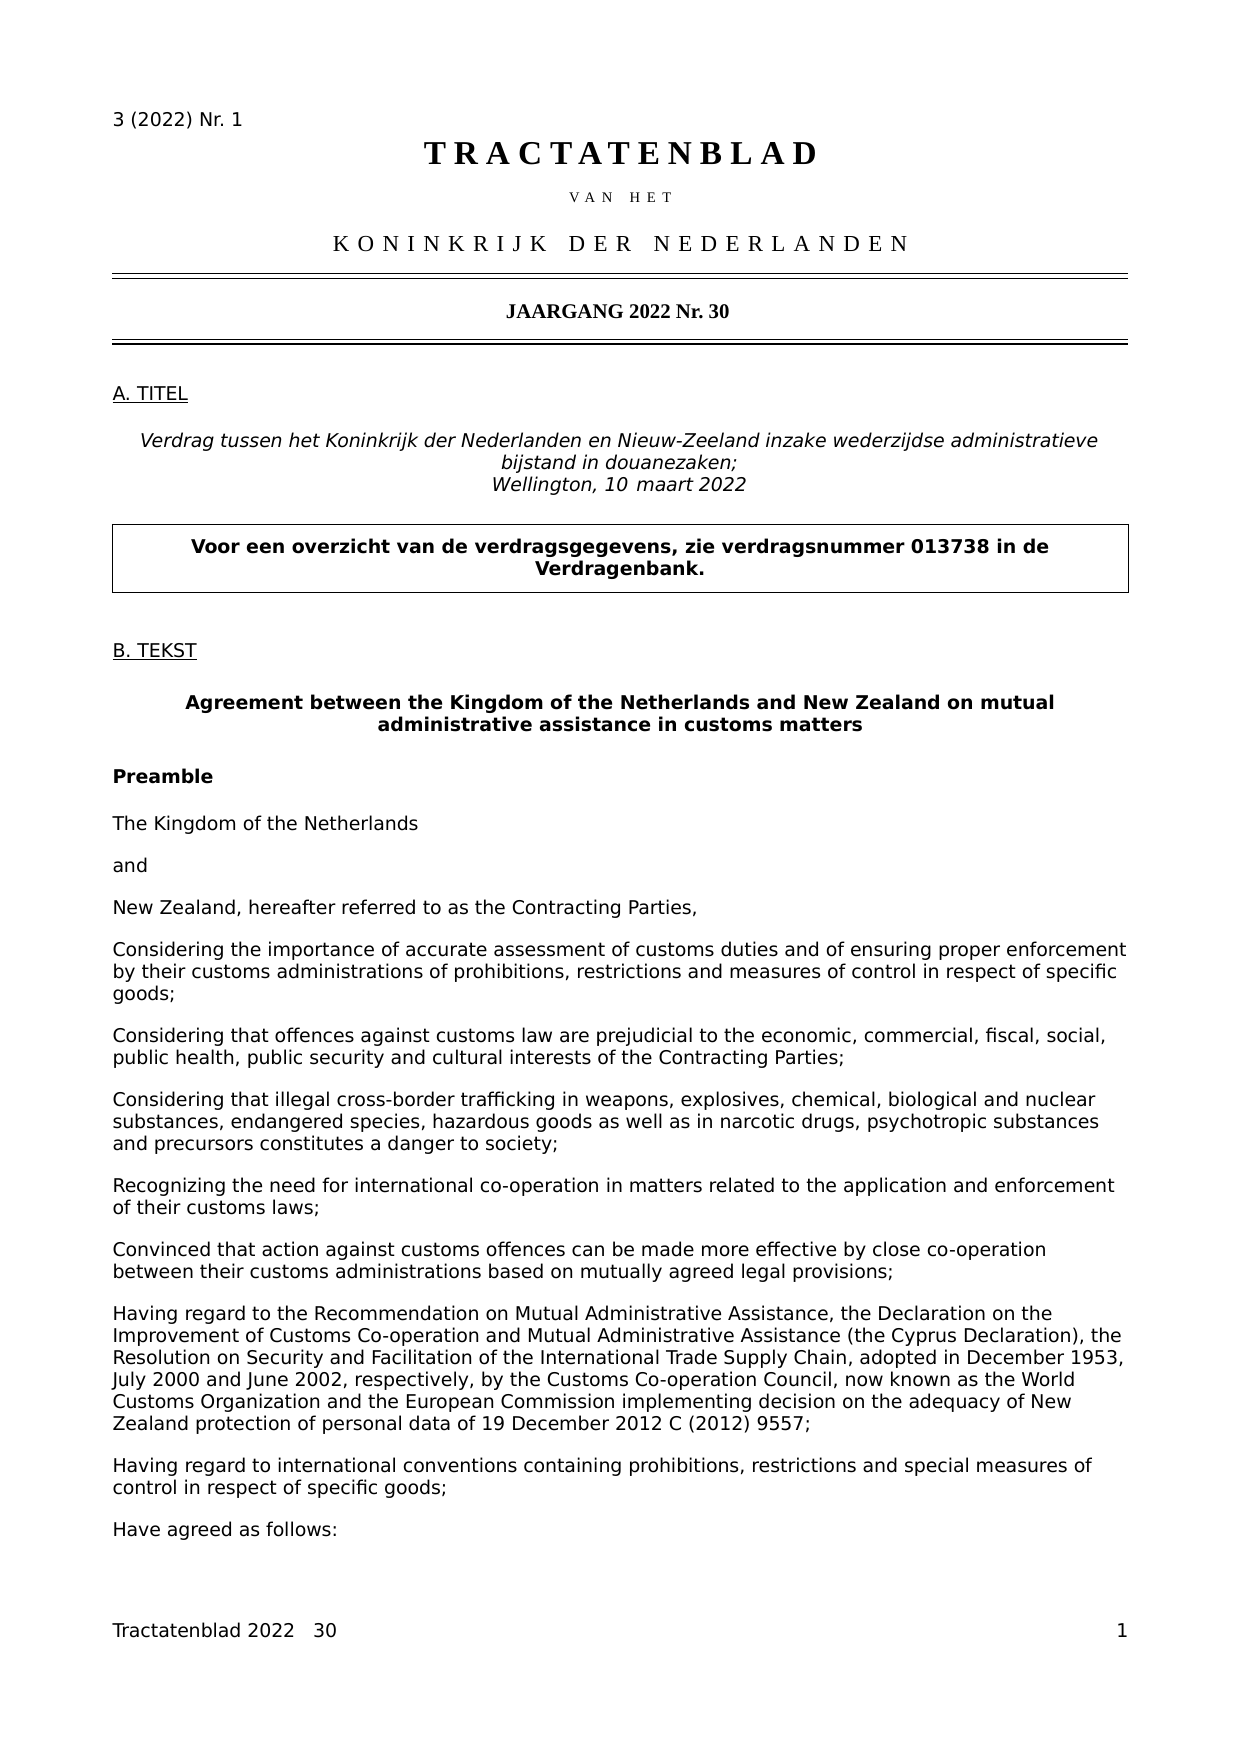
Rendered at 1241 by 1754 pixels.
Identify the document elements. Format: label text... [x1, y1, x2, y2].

text Wellington, 10 maart 2022 [112, 474, 1128, 496]
text Considering that offences against customs law are prejudicial to the economic, commercial, fiscal, social, public health, public security and cultural interests of the Contracting Parties; [112, 1025, 1128, 1069]
text and [112, 855, 1128, 877]
subtitle A. TITEL [112, 383, 1128, 405]
text Have agreed as follows: [112, 1518, 1128, 1541]
text KONINKRIJK DER NEDERLANDEN [112, 229, 1128, 256]
text Having regard to the Recommendation on Mutual Administrative Assistance, the Declaration on the Improvement of Customs Co-operation and Mutual Administrative Assistance (the Cyprus Declaration), the Resolution on Security and Facilitation of the International Trade Supply Chain, adopted in December 1953, July 2000 and June 2002, respectively, by the Customs Co-operation Council, now known as the World Customs Organization and the European Commission implementing decision on the adequacy of New Zealand protection of personal data of 19 December 2012 C (2012) 9557; [112, 1303, 1128, 1434]
subtitle Agreement between the Kingdom of the Netherlands and New Zealand on mutual administrative assistance in customs matters [112, 692, 1128, 736]
text TRACTATENBLAD [112, 133, 1128, 172]
text VAN HET [112, 189, 1128, 206]
text Considering the importance of accurate assessment of customs duties and of ensuring proper enforcement by their customs administrations of prohibitions, restrictions and measures of control in respect of specific goods; [112, 939, 1128, 1005]
text JAARGANG 2022 Nr. 30 [112, 299, 1128, 323]
text The Kingdom of the Netherlands [112, 813, 1128, 835]
text Verdrag tussen het Koninkrijk der Nederlanden en Nieuw-Zeeland inzake wederzijdse administratieve bijstand in douanezaken; [112, 430, 1128, 474]
subtitle B. TEKST [112, 640, 1128, 662]
text Recognizing the need for international co-operation in matters related to the application and enforcement of their customs laws; [112, 1175, 1128, 1219]
text Convinced that action against customs offences can be made more effective by close co-operation between their customs administrations based on mutually agreed legal provisions; [112, 1239, 1128, 1283]
text Considering that illegal cross-border trafficking in weapons, explosives, chemical, biological and nuclear substances, endangered species, hazardous goods as well as in narcotic drugs, psychotropic substances and precursors constitutes a danger to society; [112, 1089, 1128, 1155]
text 3 (2022) Nr. 1 [112, 109, 1128, 131]
text Having regard to international conventions containing prohibitions, restrictions and special measures of control in respect of specific goods; [112, 1454, 1128, 1498]
subtitle Preamble [112, 766, 1128, 788]
text New Zealand, hereafter referred to as the Contracting Parties, [112, 897, 1128, 919]
